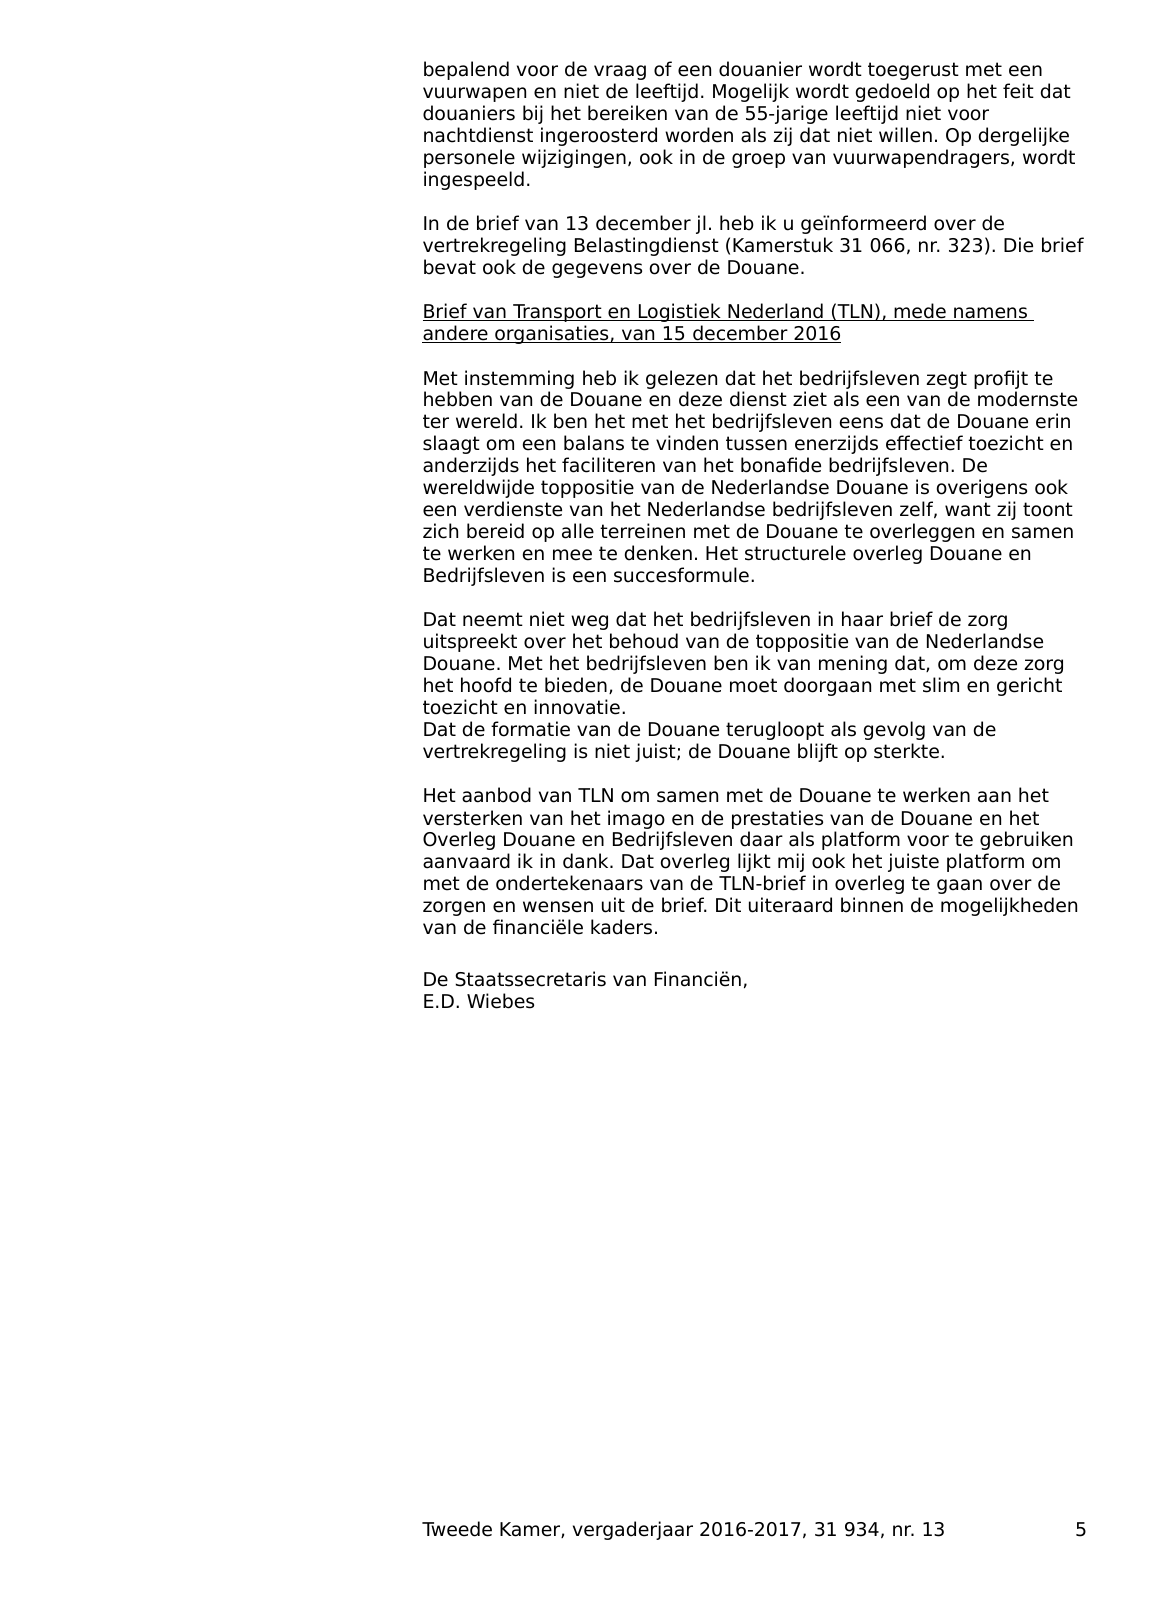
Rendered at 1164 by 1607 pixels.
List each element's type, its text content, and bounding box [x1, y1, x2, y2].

text Het aanbod van TLN om samen met de Douane te werken aan het versterken van het imago en de prestaties van de Douane en het Overleg Douane en Bedrijfsleven daar als platform voor te gebruiken aanvaard ik in dank. Dat overleg lijkt mij ook het juiste platform om met de ondertekenaars van de TLN-brief in overleg te gaan over de zorgen en wensen uit de brief. Dit uiteraard binnen de mogelijkheden van de financiële kaders. [422, 785, 1087, 939]
subtitle Brief van Transport en Logistiek Nederland (TLN), mede namens andere organisaties, van 15 december 2016 [422, 301, 1087, 345]
text Dat de formatie van de Douane terugloopt als gevolg van de vertrekregeling is niet juist; de Douane blijft op sterkte. [422, 719, 1087, 763]
text Dat neemt niet weg dat het bedrijfsleven in haar brief de zorg uitspreekt over het behoud van de toppositie van de Nederlandse Douane. Met het bedrijfsleven ben ik van mening dat, om deze zorg het hoofd te bieden, de Douane moet doorgaan met slim en gericht toezicht en innovatie. [422, 609, 1087, 719]
text In de brief van 13 december jl. heb ik u geïnformeerd over de vertrekregeling Belastingdienst (Kamerstuk 31 066, nr. 323). Die brief bevat ook de gegevens over de Douane. [422, 213, 1087, 279]
text Met instemming heb ik gelezen dat het bedrijfsleven zegt profijt te hebben van de Douane en deze dienst ziet als een van de modernste ter wereld. Ik ben het met het bedrijfsleven eens dat de Douane erin slaagt om een balans te vinden tussen enerzijds effectief toezicht en anderzijds het faciliteren van het bonafide bedrijfsleven. De wereldwijde toppositie van de Nederlandse Douane is overigens ook een verdienste van het Nederlandse bedrijfsleven zelf, want zij toont zich bereid op alle terreinen met de Douane te overleggen en samen te werken en mee te denken. Het structurele overleg Douane en Bedrijfsleven is een succesformule. [422, 367, 1087, 587]
text bepalend voor de vraag of een douanier wordt toegerust met een vuurwapen en niet de leeftijd. Mogelijk wordt gedoeld op het feit dat douaniers bij het bereiken van de 55-jarige leeftijd niet voor nachtdienst ingeroosterd worden als zij dat niet willen. Op dergelijke personele wijzigingen, ook in de groep van vuurwapendragers, wordt ingespeeld. [422, 59, 1087, 191]
text De Staatssecretaris van Financiën, E.D. Wiebes [422, 969, 1087, 1013]
